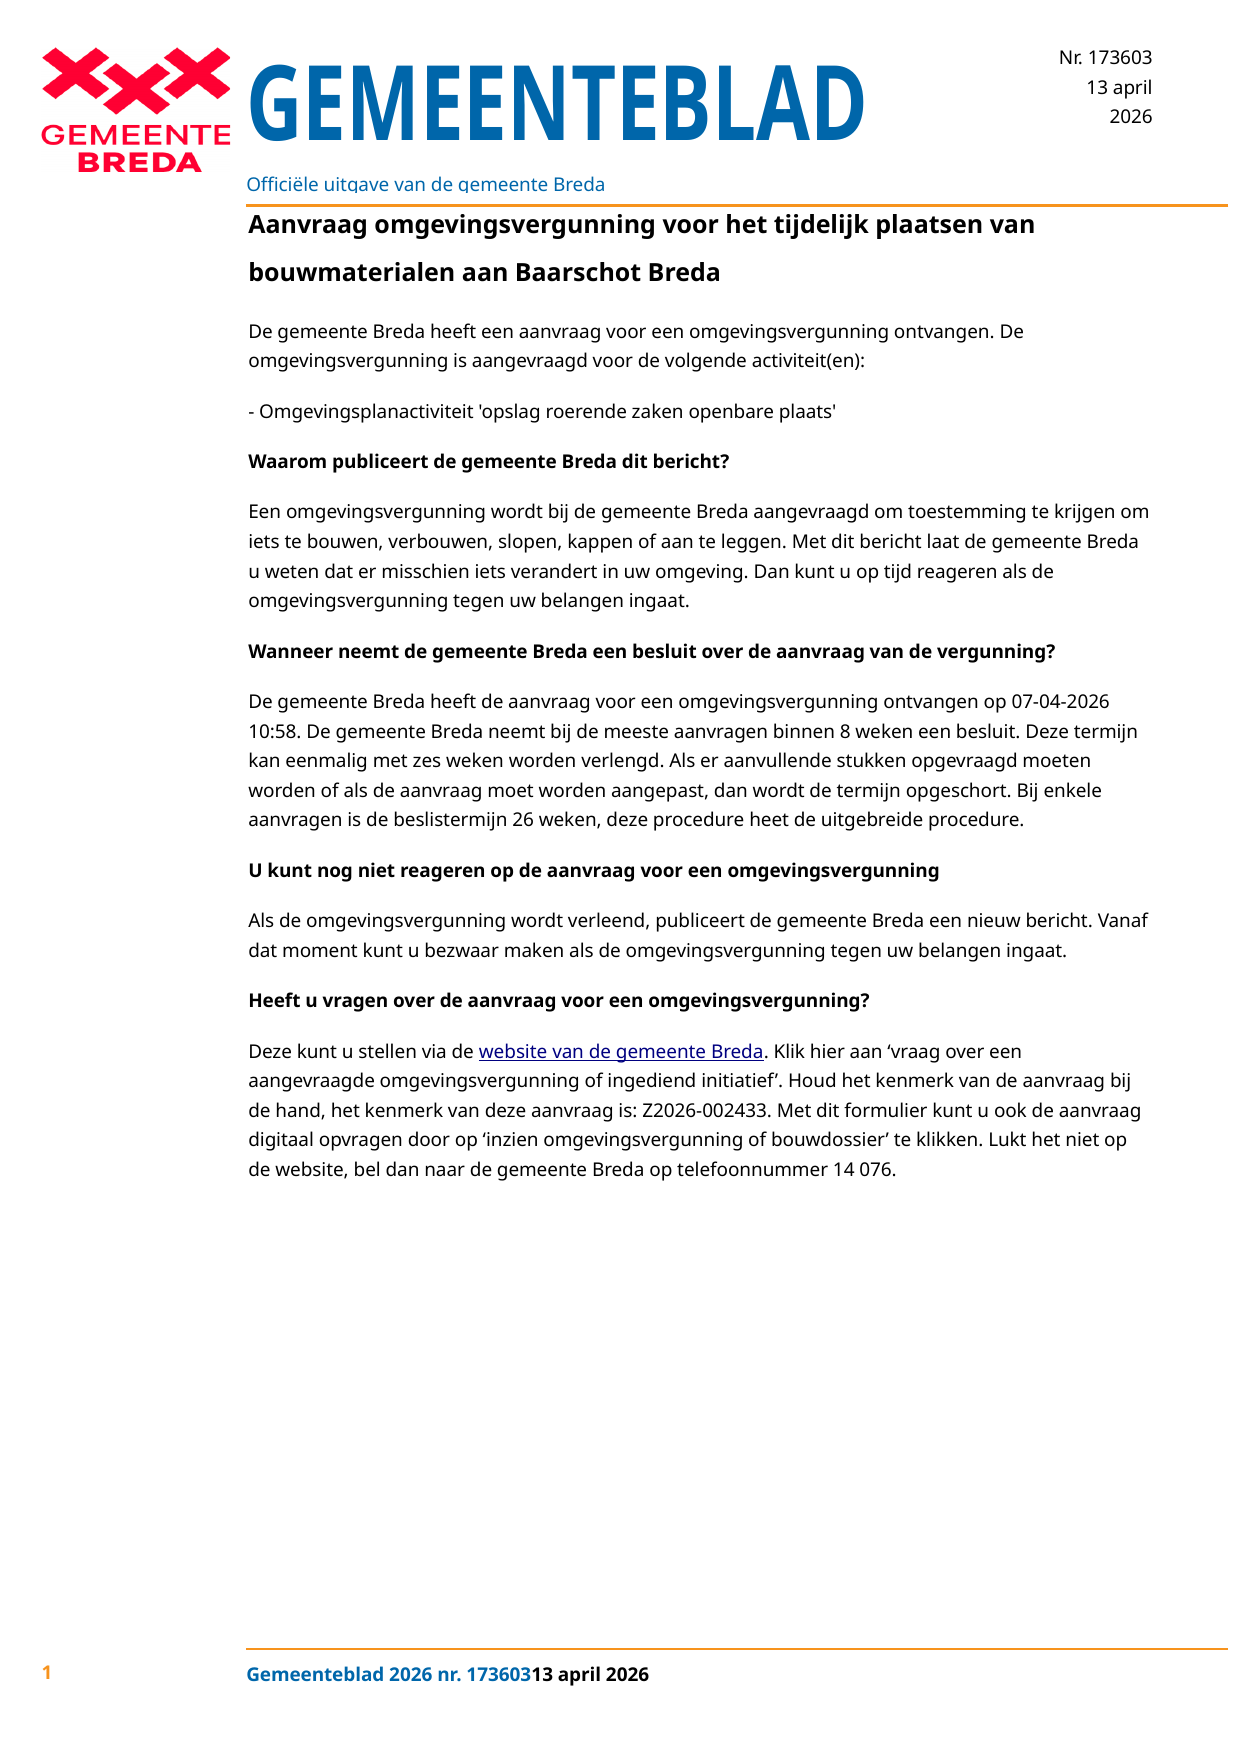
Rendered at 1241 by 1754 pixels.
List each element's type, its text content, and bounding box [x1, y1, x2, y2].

picture [41, 47, 231, 172]
text De gemeente Breda heeft de aanvraag voor een omgevingsvergunning ontvangen op 07-04-2026 10:58. De gemeente Breda neemt bij de meeste aanvragen binnen 8 weken een besluit. Deze termijn kan eenmalig met zes weken worden verlengd. Als er aanvullende stukken opgevraagd moeten worden of als de aanvraag moet worden aangepast, dan wordt de termijn opgeschort. Bij enkele aanvragen is de beslistermijn 26 weken, deze procedure heet de uitgebreide procedure. [248, 688, 1152, 832]
text Waarom publiceert de gemeente Breda dit bericht? [248, 448, 1152, 474]
text Aanvraag omgevingsvergunning voor het tijdelijk plaatsen van bouwmaterialen aan Baarschot Breda [248, 207, 1152, 288]
text De gemeente Breda heeft een aanvraag voor een omgevingsvergunning ontvangen. De omgevingsvergunning is aangevraagd voor de volgende activiteit(en): [248, 318, 1152, 373]
text Heeft u vragen over de aanvraag voor een omgevingsvergunning? [248, 987, 1152, 1013]
text Wanneer neemt de gemeente Breda een besluit over de aanvraag van de vergunning? [248, 638, 1152, 664]
text Deze kunt u stellen via de website van de gemeente Breda. Klik hier aan ‘vraag over een aangevraagde omgevingsvergunning of ingediend initiatief’. Houd het kenmerk van de aanvraag bij de hand, het kenmerk van deze aanvraag is: Z2026-002433. Met dit formulier kunt u ook de aanvraag digitaal opvragen door op ‘inzien omgevingsvergunning of bouwdossier’ te klikken. Lukt het niet op de website, bel dan naar de gemeente Breda op telefoonnummer 14 076. [248, 1038, 1152, 1182]
text U kunt nog niet reageren op de aanvraag voor een omgevingsvergunning [248, 857, 1152, 883]
text Een omgevingsvergunning wordt bij de gemeente Breda aangevraagd om toestemming te krijgen om iets te bouwen, verbouwen, slopen, kappen of aan te leggen. Met dit bericht laat de gemeente Breda u weten dat er misschien iets verandert in uw omgeving. Dan kunt u op tijd reageren als de omgevingsvergunning tegen uw belangen ingaat. [248, 499, 1152, 613]
text - Omgevingsplanactiviteit 'opslag roerende zaken openbare plaats' [248, 398, 1152, 424]
text Als de omgevingsvergunning wordt verleend, publiceert de gemeente Breda een nieuw bericht. Vanaf dat moment kunt u bezwaar maken als de omgevingsvergunning tegen uw belangen ingaat. [248, 907, 1152, 963]
